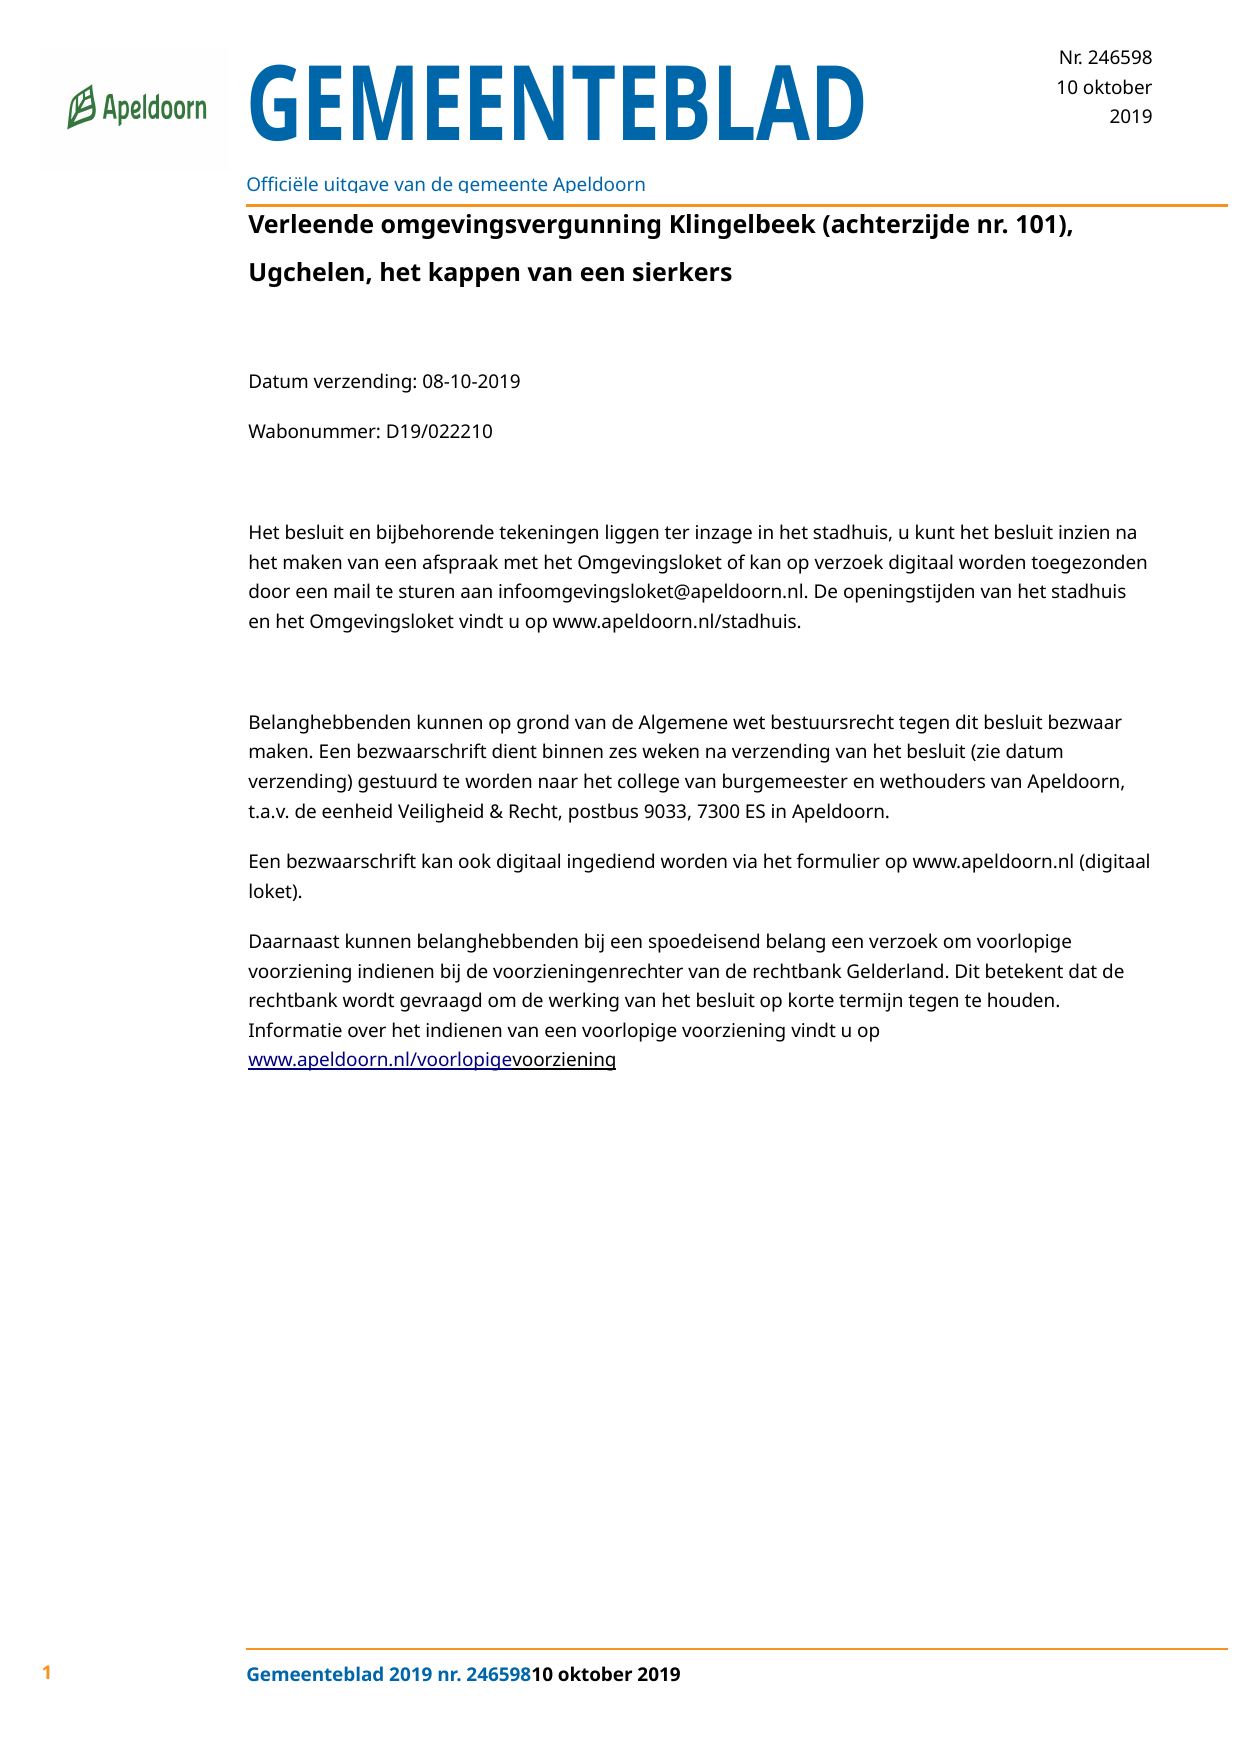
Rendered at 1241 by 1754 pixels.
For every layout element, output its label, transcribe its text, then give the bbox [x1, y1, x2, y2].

text Belanghebbenden kunnen op grond van de Algemene wet bestuursrecht tegen dit besluit bezwaar maken. Een bezwaarschrift dient binnen zes weken na verzending van het besluit (zie datum verzending) gestuurd te worden naar het college van burgemeester en wethouders van Apeldoorn, t.a.v. de eenheid Veiligheid & Recht, postbus 9033, 7300 ES in Apeldoorn. [248, 709, 1152, 824]
text Het besluit en bijbehorende tekeningen liggen ter inzage in het stadhuis, u kunt het besluit inzien na het maken van een afspraak met het Omgevingsloket of kan op verzoek digitaal worden toegezonden door een mail te sturen aan infoomgevingsloket@apeldoorn.nl. De openingstijden van het stadhuis en het Omgevingsloket vindt u op www.apeldoorn.nl/stadhuis. [248, 519, 1152, 634]
text Wabonummer: D19/022210 [248, 419, 1152, 444]
text Verleende omgevingsvergunning Klingelbeek (achterzijde nr. 101), Ugchelen, het kappen van een sierkers [248, 207, 1152, 288]
text Een bezwaarschrift kan ook digitaal ingediend worden via het formulier op www.apeldoorn.nl (digitaal loket). [248, 848, 1152, 904]
text Datum verzending: 08-10-2019 [248, 368, 1152, 394]
picture [41, 47, 231, 172]
text Daarnaast kunnen belanghebbenden bij een spoedeisend belang een verzoek om voorlopige voorziening indienen bij de voorzieningenrechter van de rechtbank Gelderland. Dit betekent dat de rechtbank wordt gevraagd om de werking van het besluit op korte termijn tegen te houden. Informatie over het indienen van een voorlopige voorziening vindt u op www.apeldoorn.nl/voorlopigevoorziening [248, 928, 1152, 1072]
